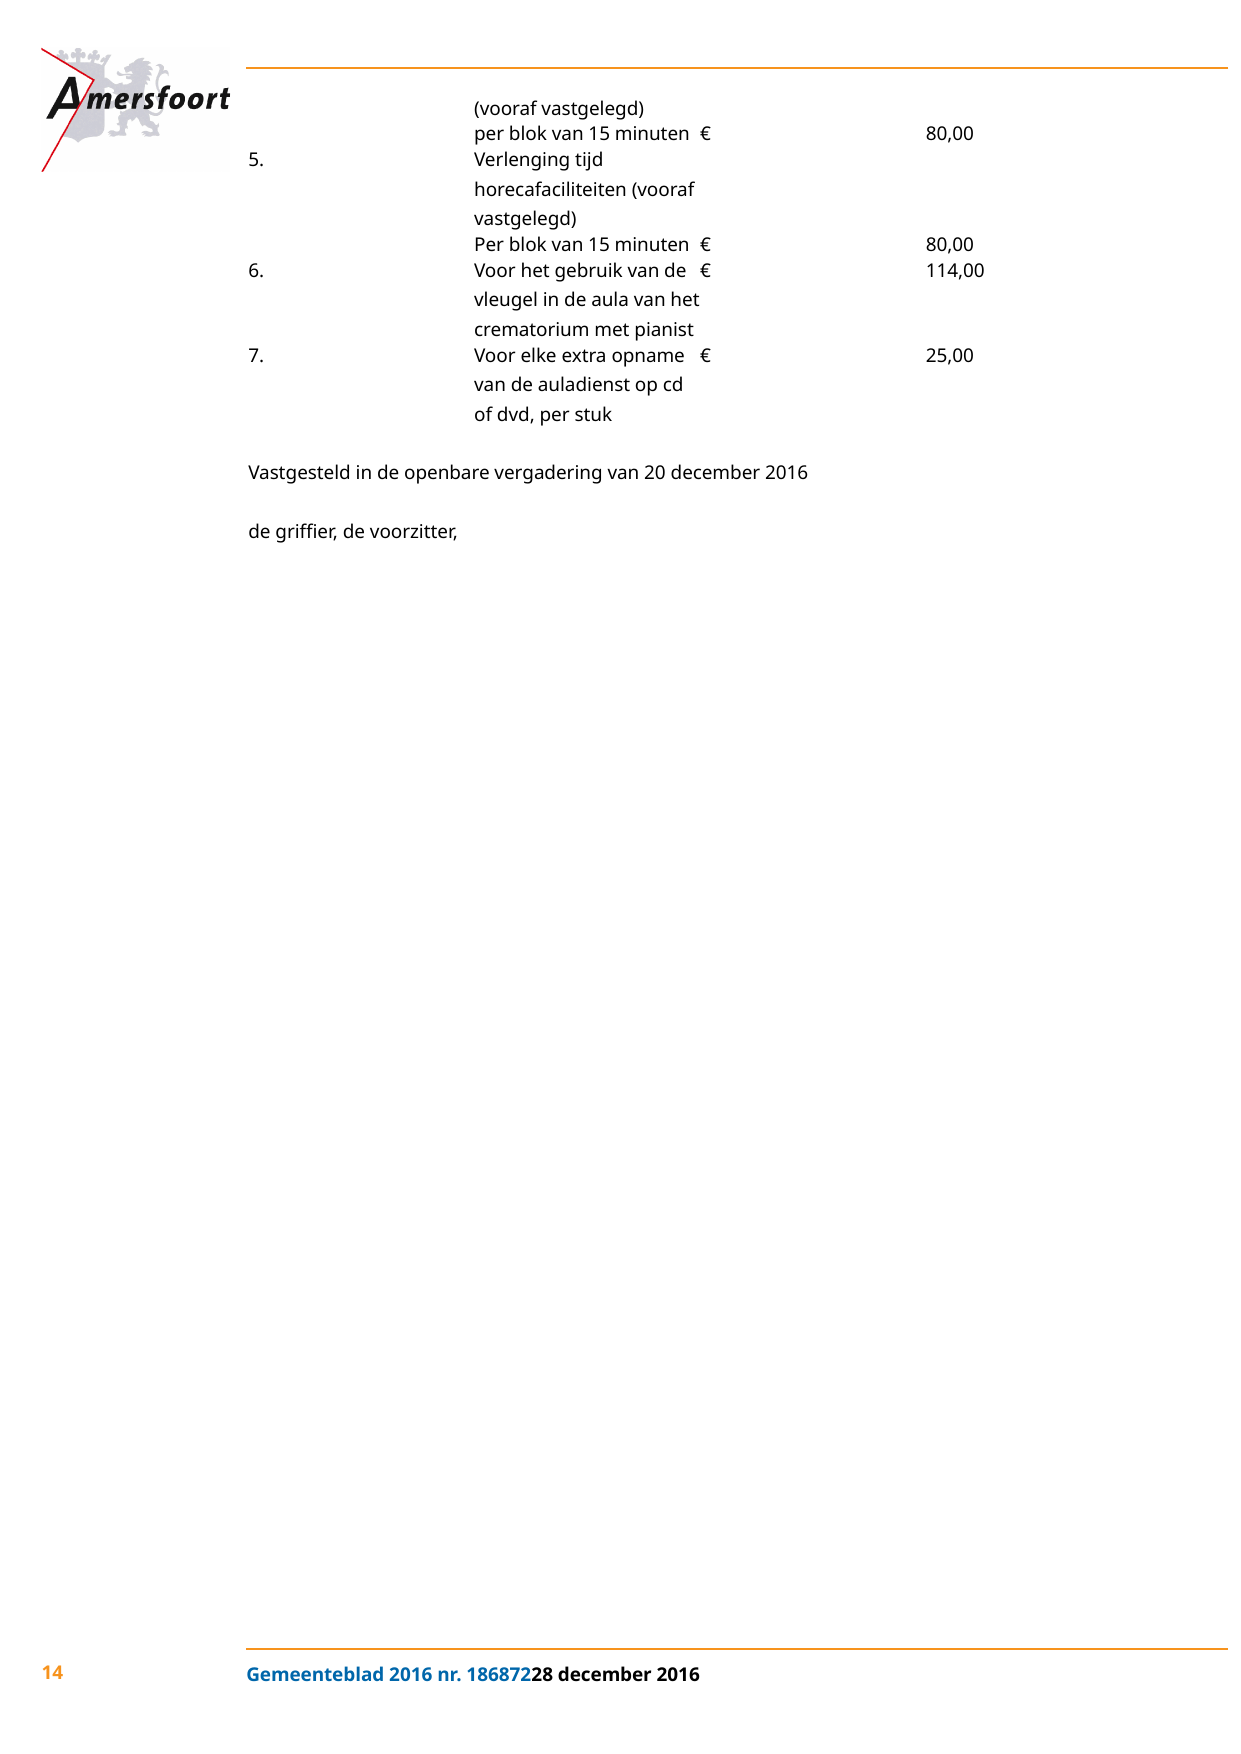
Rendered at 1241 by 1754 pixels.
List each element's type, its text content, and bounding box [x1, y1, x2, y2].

table_cell € [700, 231, 926, 257]
table_cell 25,00 [926, 342, 1152, 427]
table_cell Per blok van 15 minuten [474, 231, 700, 257]
table_cell 6. [248, 257, 474, 342]
table_cell per blok van 15 minuten [474, 121, 700, 146]
table_cell 7. [248, 342, 474, 427]
table_cell [248, 95, 474, 121]
table_cell [700, 146, 926, 231]
table_cell 80,00 [926, 231, 1152, 257]
table_cell [248, 121, 474, 146]
table_cell [700, 95, 926, 121]
table_cell Verlenging tijd horecafaciliteiten (vooraf vastgelegd) [474, 146, 700, 231]
table_cell € [700, 121, 926, 146]
table_cell € [700, 257, 926, 342]
picture [41, 47, 231, 172]
table_cell [926, 95, 1152, 121]
table_cell [248, 231, 474, 257]
text de griffier, de voorzitter, [248, 519, 1152, 544]
table_cell Voor elke extra opname van de auladienst op cd of dvd, per stuk [474, 342, 700, 427]
text Vastgesteld in de openbare vergadering van 20 december 2016 [248, 459, 1152, 485]
table_cell 5. [248, 146, 474, 231]
table_cell 80,00 [926, 121, 1152, 146]
table_cell € [700, 342, 926, 427]
table_cell (vooraf vastgelegd) [474, 95, 700, 121]
table_cell 114,00 [926, 257, 1152, 342]
table_cell [926, 146, 1152, 231]
table_cell Voor het gebruik van de vleugel in de aula van het crematorium met pianist [474, 257, 700, 342]
